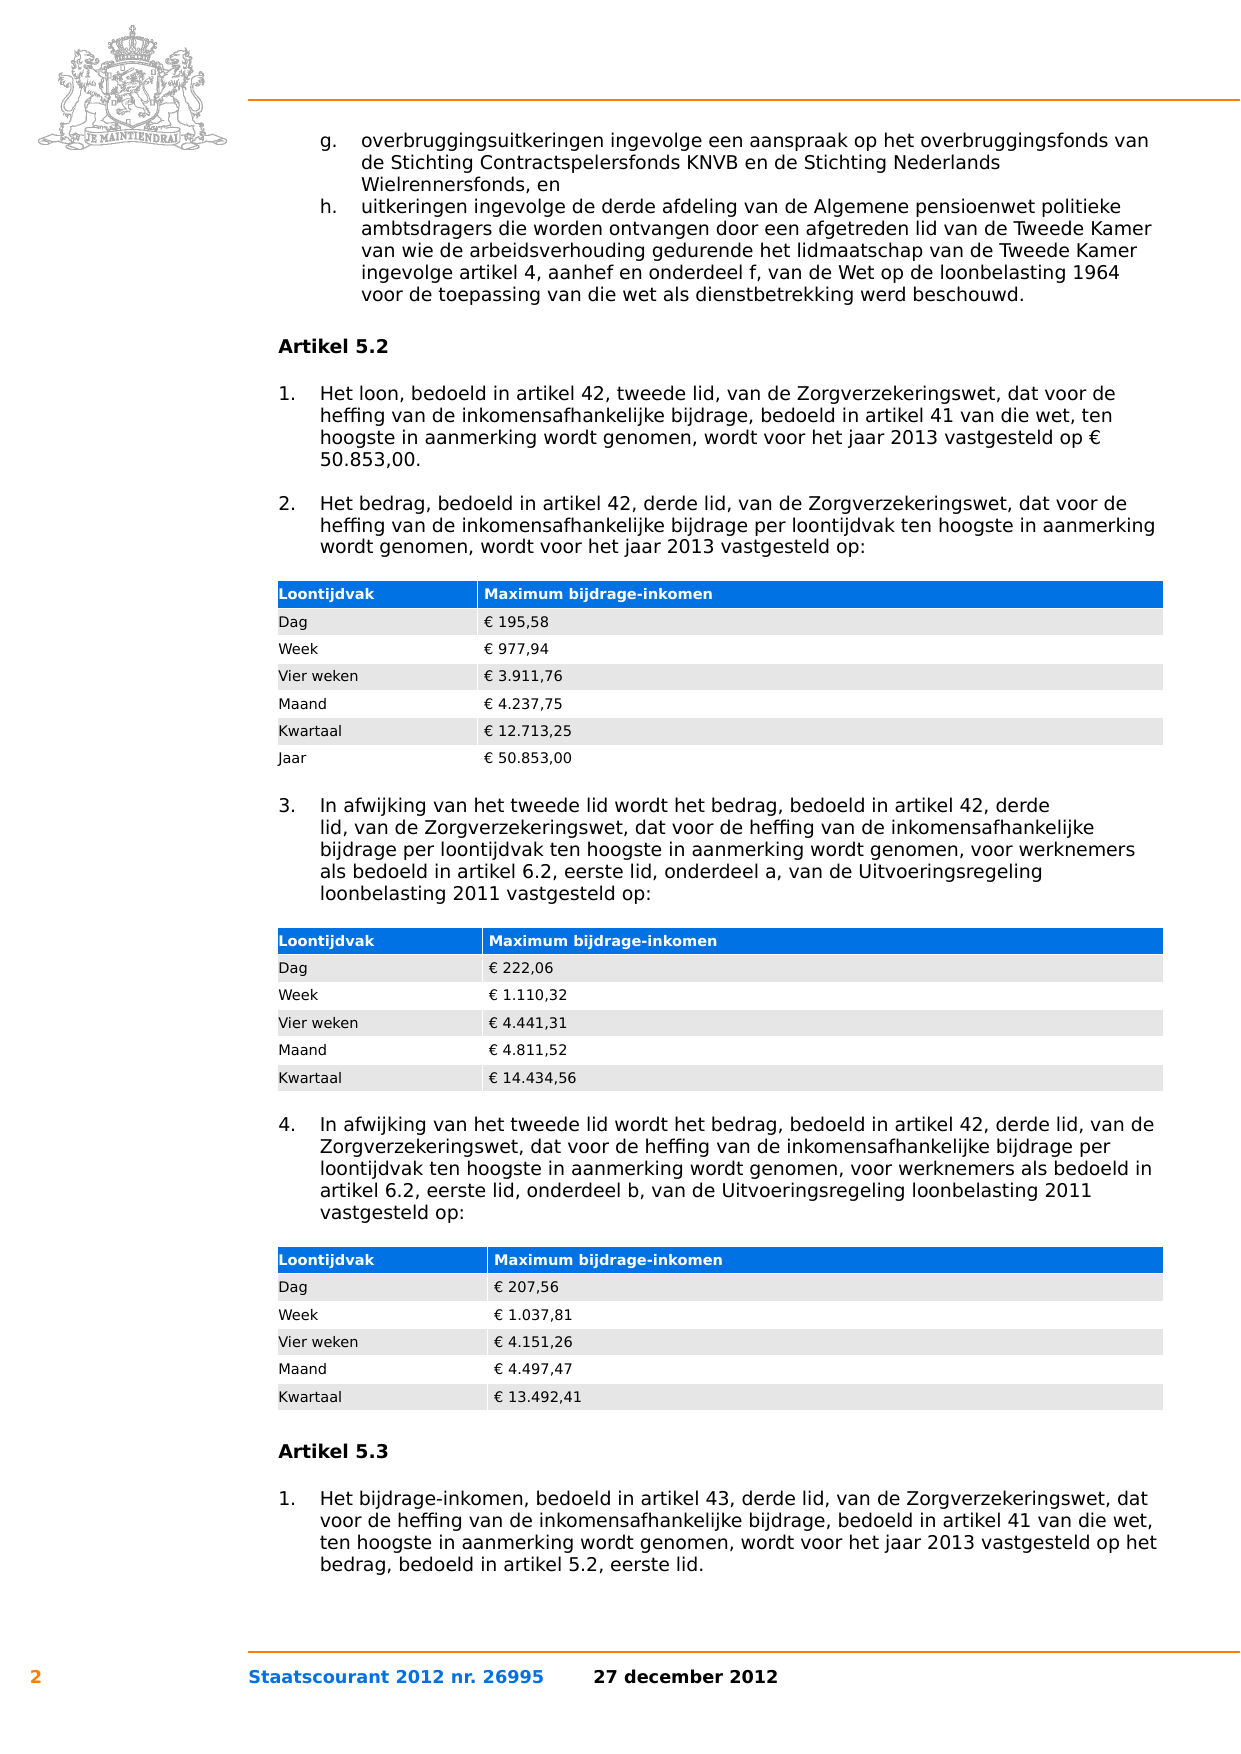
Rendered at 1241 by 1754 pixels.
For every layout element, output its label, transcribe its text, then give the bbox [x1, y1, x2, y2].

table_cell Maand [278, 1356, 487, 1383]
table_cell € 4.441,31 [483, 1010, 1163, 1036]
table_cell € 14.434,56 [483, 1065, 1163, 1091]
table_cell € 50.853,00 [478, 746, 1163, 772]
table_cell € 195,58 [478, 609, 1163, 635]
table_cell Week [278, 983, 482, 1009]
table_cell € 4.151,26 [488, 1329, 1163, 1355]
text 1. Het loon, bedoeld in artikel 42, tweede lid, van de Zorgverzekeringswet, dat voor de heffing van de inkomensafhankelijke bijdrage, bedoeld in artikel 41 van die wet, ten hoogste in aanmerking wordt genomen, wordt voor het jaar 2013 vastgesteld op € 50.853,00. [278, 383, 1163, 471]
table_cell € 977,94 [478, 636, 1163, 662]
table_cell Dag [278, 955, 482, 982]
text lid, van de Zorgverzekeringswet, dat voor de heffing van de inkomensafhankelijke bijdrage per loontijdvak ten hoogste in aanmerking wordt genomen, voor werknemers als bedoeld in artikel 6.2, eerste lid, onderdeel a, van de Uitvoeringsregeling loonbelasting 2011 vastgesteld op: [319, 817, 1163, 905]
table_cell Week [278, 636, 477, 662]
table_cell Kwartaal [278, 1065, 482, 1091]
table_cell Jaar [278, 746, 477, 772]
table_cell € 4.811,52 [483, 1038, 1163, 1064]
picture [38, 25, 227, 150]
table_header Loontijdvak [278, 928, 482, 954]
table_header Maximum bijdrage-inkomen [488, 1247, 1163, 1273]
table_cell Kwartaal [278, 718, 477, 745]
table_cell Dag [278, 609, 477, 635]
subtitle Artikel 5.2 [278, 336, 1163, 358]
table_cell Maand [278, 691, 477, 717]
table_cell Maand [278, 1038, 482, 1064]
text 4. In afwijking van het tweede lid wordt het bedrag, bedoeld in artikel 42, derde lid, van de Zorgverzekeringswet, dat voor de heffing van de inkomensafhankelijke bijdrage per loontijdvak ten hoogste in aanmerking wordt genomen, voor werknemers als bedoeld in artikel 6.2, eerste lid, onderdeel b, van de Uitvoeringsregeling loonbelasting 2011 vastgesteld op: [278, 1114, 1163, 1224]
text 3. In afwijking van het tweede lid wordt het bedrag, bedoeld in artikel 42, derde [278, 795, 1163, 817]
table_cell Week [278, 1302, 487, 1328]
table_cell Vier weken [278, 664, 477, 690]
table_cell € 222,06 [483, 955, 1163, 982]
table_cell € 1.110,32 [483, 983, 1163, 1009]
text h. uitkeringen ingevolge de derde afdeling van de Algemene pensioenwet politieke ambtsdragers die worden ontvangen door een afgetreden lid van de Tweede Kamer van wie de arbeidsverhouding gedurende het lidmaatschap van de Tweede Kamer ingevolge artikel 4, aanhef en onderdeel f, van de Wet op de loonbelasting 1964 voor de toepassing van die wet als dienstbetrekking werd beschouwd. [319, 196, 1163, 306]
table_cell € 13.492,41 [488, 1384, 1163, 1410]
table_header Loontijdvak [278, 1247, 487, 1273]
table_cell € 4.237,75 [478, 691, 1163, 717]
table_cell Kwartaal [278, 1384, 487, 1410]
text g. overbruggingsuitkeringen ingevolge een aanspraak op het overbruggingsfonds van de Stichting Contractspelersfonds KNVB en de Stichting Nederlands Wielrennersfonds, en [319, 130, 1163, 196]
table_header Maximum bijdrage-inkomen [483, 928, 1163, 954]
table_cell € 1.037,81 [488, 1302, 1163, 1328]
text 2. Het bedrag, bedoeld in artikel 42, derde lid, van de Zorgverzekeringswet, dat voor de heffing van de inkomensafhankelijke bijdrage per loontijdvak ten hoogste in aanmerking wordt genomen, wordt voor het jaar 2013 vastgesteld op: [278, 492, 1163, 558]
subtitle Artikel 5.3 [278, 1441, 1163, 1463]
table_cell € 4.497,47 [488, 1356, 1163, 1383]
table_cell € 207,56 [488, 1274, 1163, 1301]
table_header Loontijdvak [278, 581, 477, 608]
table_cell € 3.911,76 [478, 664, 1163, 690]
text 1. Het bijdrage-inkomen, bedoeld in artikel 43, derde lid, van de Zorgverzekeringswet, dat voor de heffing van de inkomensafhankelijke bijdrage, bedoeld in artikel 41 van die wet, ten hoogste in aanmerking wordt genomen, wordt voor het jaar 2013 vastgesteld op het bedrag, bedoeld in artikel 5.2, eerste lid. [278, 1488, 1163, 1576]
table_header Maximum bijdrage-inkomen [478, 581, 1163, 608]
table_cell Dag [278, 1274, 487, 1301]
table_cell Vier weken [278, 1329, 487, 1355]
table_cell € 12.713,25 [478, 718, 1163, 745]
table_cell Vier weken [278, 1010, 482, 1036]
